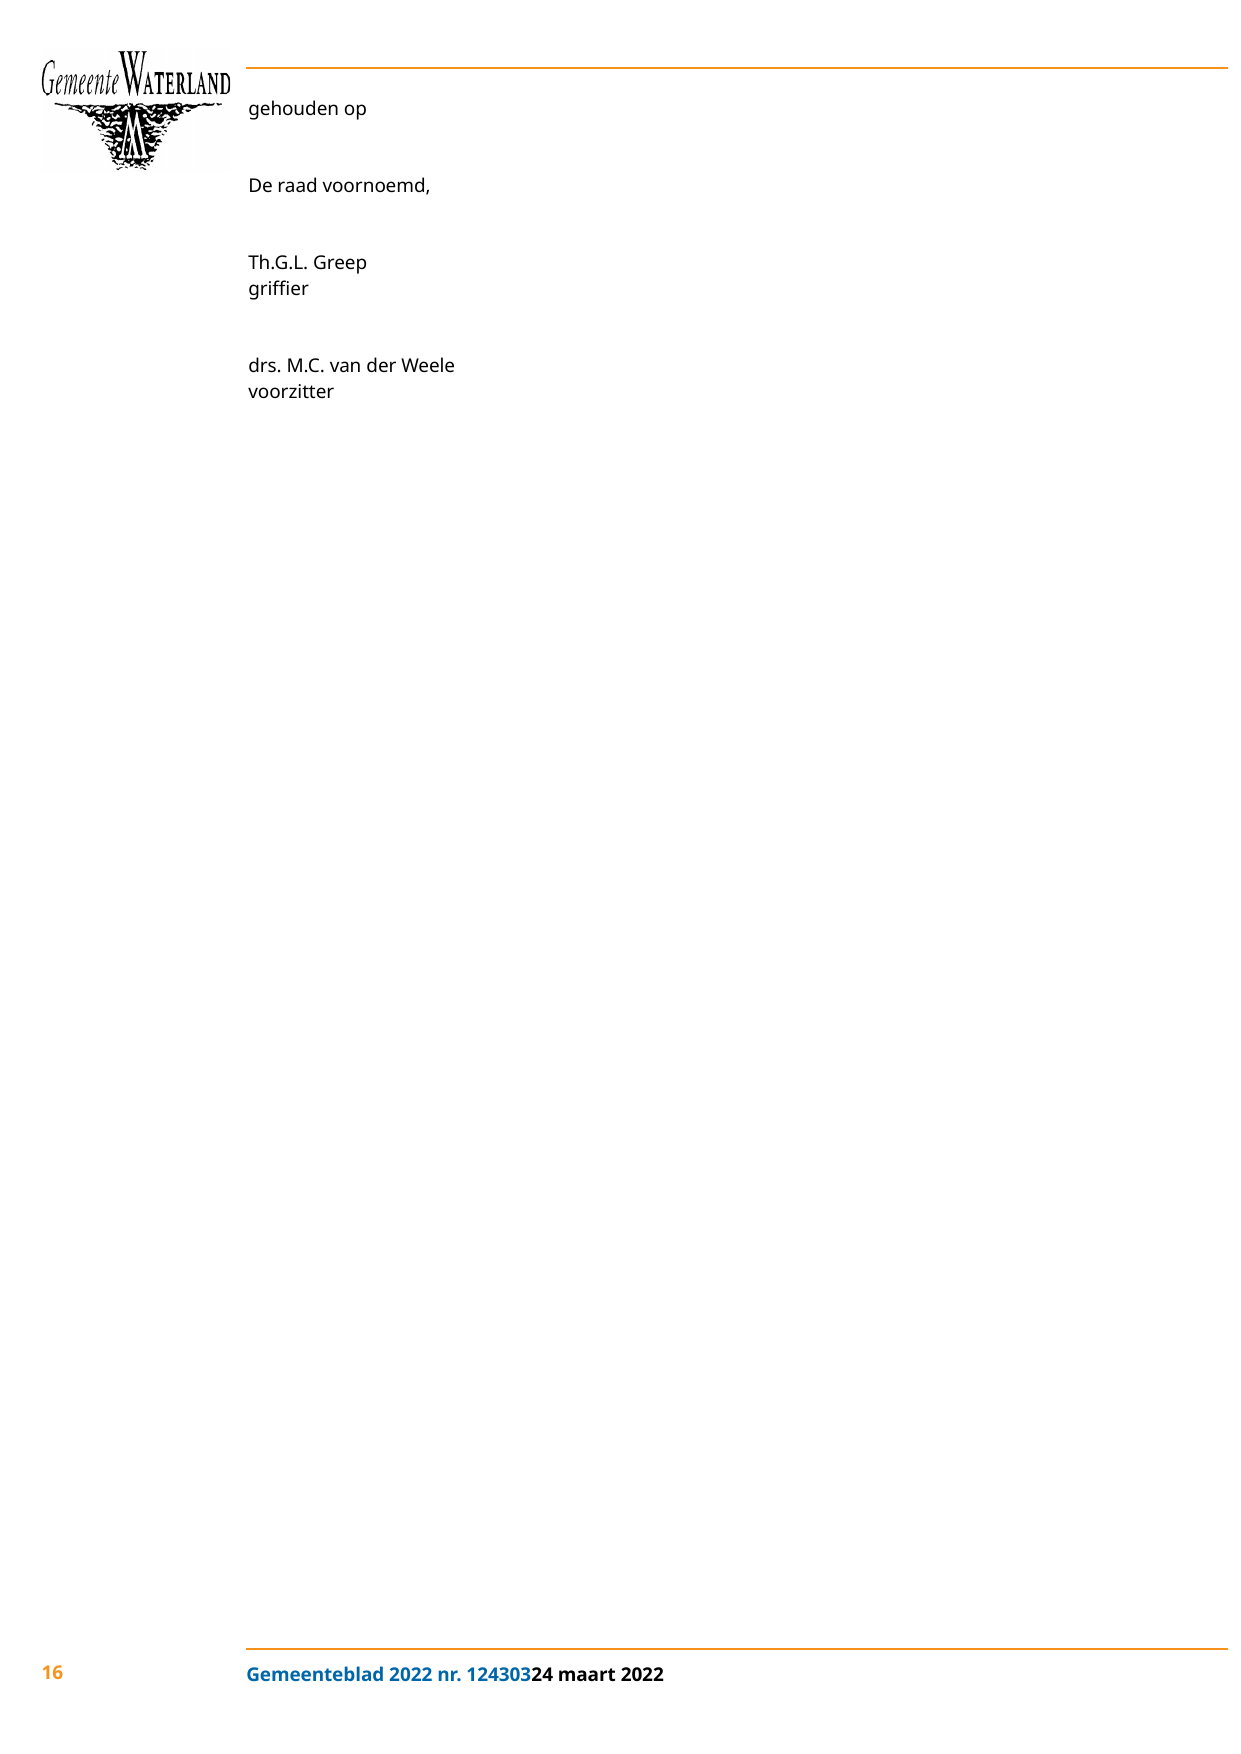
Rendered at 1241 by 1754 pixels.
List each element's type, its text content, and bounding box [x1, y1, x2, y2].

text De raad voornoemd, [248, 172, 1152, 198]
text voorzitter [248, 378, 1152, 403]
text Th.G.L. Greep [248, 249, 1152, 275]
picture [41, 47, 231, 172]
text drs. M.C. van der Weele [248, 352, 1152, 378]
text gehouden op [248, 95, 1152, 121]
text griffier [248, 275, 1152, 301]
